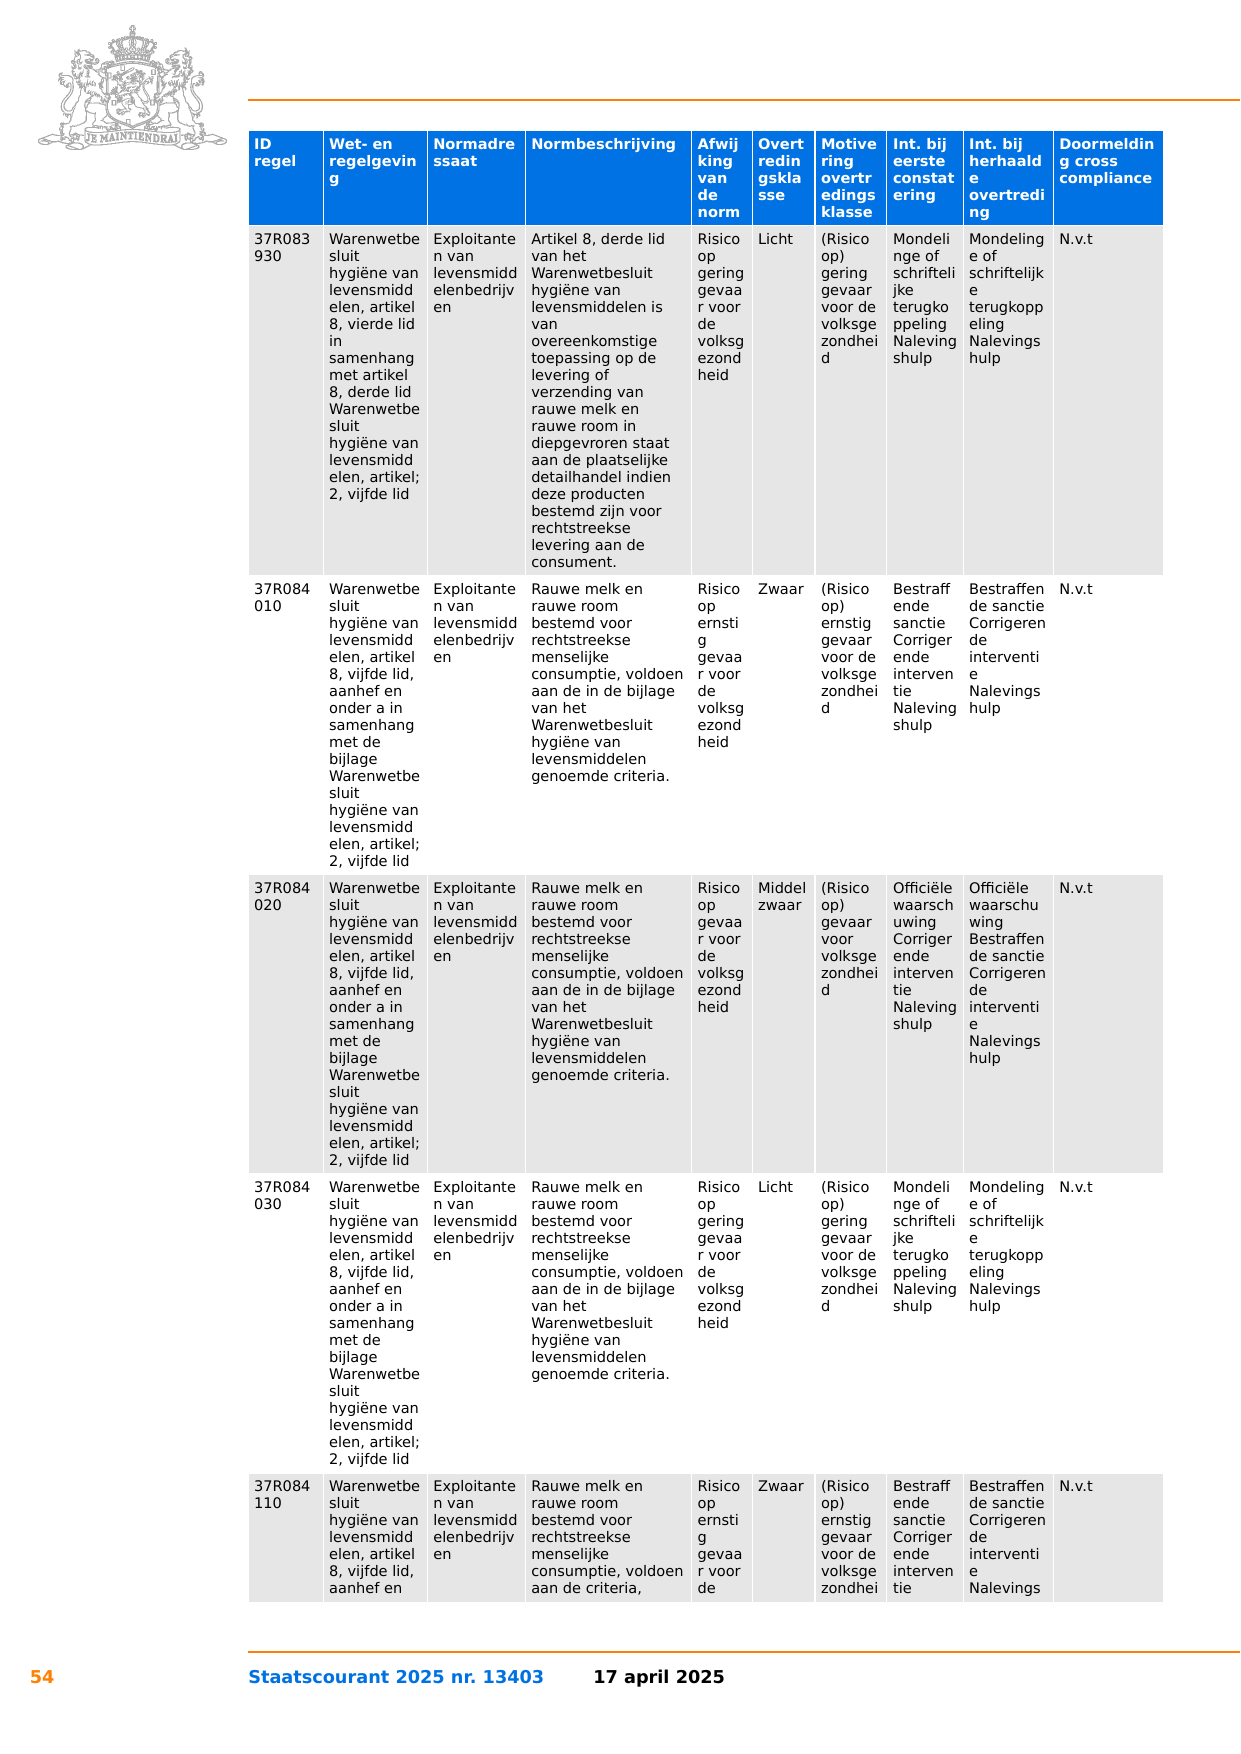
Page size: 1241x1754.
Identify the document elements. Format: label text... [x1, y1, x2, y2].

table_cell (Risico op) ernstig gevaar voor de volksgezondhei [816, 1474, 886, 1602]
table_cell Exploitanten van levensmiddelenbedrijven [428, 576, 525, 874]
table_header Doormelding cross compliance [1054, 131, 1163, 225]
table_cell Rauwe melk en rauwe room bestemd voor rechtstreekse menselijke consumptie, voldoen aan de criteria, [526, 1474, 691, 1602]
table_cell Licht [753, 1174, 814, 1472]
table_cell N.v.t [1054, 226, 1163, 575]
table_cell 37R084110 [249, 1474, 323, 1602]
table_cell Bestraffende sanctie Corrigerende interventie Nalevingshulp [964, 576, 1053, 874]
table_cell Warenwetbesluit hygiëne van levensmiddelen, artikel 8, vijfde lid, aanhef en [324, 1474, 427, 1602]
table_cell Rauwe melk en rauwe room bestemd voor rechtstreekse menselijke consumptie, voldoen aan de in de bijlage van het Warenwetbesluit hygiëne van levensmiddelen genoemde criteria. [526, 576, 691, 874]
table_cell Mondelinge of schriftelijke terugkoppeling Nalevingshulp [887, 226, 963, 575]
table_cell N.v.t [1054, 1174, 1163, 1472]
table_cell Risico op gering gevaar voor de volksgezondheid [692, 1174, 752, 1472]
table_cell Risico op gevaar voor de volksgezondheid [692, 875, 752, 1173]
table_header Int. bij herhaalde overtreding [964, 131, 1053, 225]
table_header ID regel [249, 131, 323, 225]
table_cell Bestraffende sanctie Corrigerende interventie Nalevingshulp [887, 576, 963, 874]
table_header Motivering overtredingsklasse [816, 131, 886, 225]
table_cell Zwaar [753, 576, 814, 874]
table_cell Mondelinge of schriftelijke terugkoppeling Nalevingshulp [964, 226, 1053, 575]
picture [38, 25, 227, 150]
table_cell 37R084010 [249, 576, 323, 874]
table_cell Artikel 8, derde lid van het Warenwetbesluit hygiëne van levensmiddelen is van overeenkomstige toepassing op de levering of verzending van rauwe melk en rauwe room in diepgevroren staat aan de plaatselijke detailhandel indien deze producten bestemd zijn voor rechtstreekse levering aan de consument. [526, 226, 691, 575]
table_cell Officiële waarschuwing Bestraffende sanctie Corrigerende interventie Nalevingshulp [964, 875, 1053, 1173]
table_cell Exploitanten van levensmiddelenbedrijven [428, 1474, 525, 1602]
table_cell Risico op ernstig gevaar voor de [692, 1474, 752, 1602]
table_cell Middelzwaar [753, 875, 814, 1173]
table_cell Risico op ernstig gevaar voor de volksgezondheid [692, 576, 752, 874]
table_header Normadressaat [428, 131, 525, 225]
table_cell Rauwe melk en rauwe room bestemd voor rechtstreekse menselijke consumptie, voldoen aan de in de bijlage van het Warenwetbesluit hygiëne van levensmiddelen genoemde criteria. [526, 875, 691, 1173]
table_cell Licht [753, 226, 814, 575]
table_cell Warenwetbesluit hygiëne van levensmiddelen, artikel 8, vierde lid in samenhang met artikel 8, derde lid Warenwetbesluit hygiëne van levensmiddelen, artikel; 2, vijfde lid [324, 226, 427, 575]
table_cell Warenwetbesluit hygiëne van levensmiddelen, artikel 8, vijfde lid, aanhef en onder a in samenhang met de bijlage Warenwetbesluit hygiëne van levensmiddelen, artikel; 2, vijfde lid [324, 576, 427, 874]
table_cell (Risico op) gering gevaar voor de volksgezondheid [816, 226, 886, 575]
table_cell N.v.t [1054, 576, 1163, 874]
table_cell Mondelinge of schriftelijke terugkoppeling Nalevingshulp [887, 1174, 963, 1472]
table_cell Officiële waarschuwing Corrigerende interventie Nalevingshulp [887, 875, 963, 1173]
table_cell Zwaar [753, 1474, 814, 1602]
table_cell Exploitanten van levensmiddelenbedrijven [428, 226, 525, 575]
table_header Normbeschrijving [526, 131, 691, 225]
table_cell 37R084020 [249, 875, 323, 1173]
table_cell Warenwetbesluit hygiëne van levensmiddelen, artikel 8, vijfde lid, aanhef en onder a in samenhang met de bijlage Warenwetbesluit hygiëne van levensmiddelen, artikel; 2, vijfde lid [324, 1174, 427, 1472]
table_cell Rauwe melk en rauwe room bestemd voor rechtstreekse menselijke consumptie, voldoen aan de in de bijlage van het Warenwetbesluit hygiëne van levensmiddelen genoemde criteria. [526, 1174, 691, 1472]
table_header Overtredingsklasse [753, 131, 814, 225]
table_cell Mondelinge of schriftelijke terugkoppeling Nalevingshulp [964, 1174, 1053, 1472]
table_cell Warenwetbesluit hygiëne van levensmiddelen, artikel 8, vijfde lid, aanhef en onder a in samenhang met de bijlage Warenwetbesluit hygiëne van levensmiddelen, artikel; 2, vijfde lid [324, 875, 427, 1173]
table_cell Bestraffende sanctie Corrigerende interventie Nalevings [964, 1474, 1053, 1602]
table_header Int. bij eerste constatering [887, 131, 963, 225]
table_cell N.v.t [1054, 1474, 1163, 1602]
table_header Afwijking van de norm [692, 131, 752, 225]
table_cell Bestraffende sanctie Corrigerende interventie [887, 1474, 963, 1602]
table_cell Exploitanten van levensmiddelenbedrijven [428, 875, 525, 1173]
table_cell 37R084030 [249, 1174, 323, 1472]
table_cell 37R083930 [249, 226, 323, 575]
table_cell N.v.t [1054, 875, 1163, 1173]
table_cell (Risico op) ernstig gevaar voor de volksgezondheid [816, 576, 886, 874]
table_cell Exploitanten van levensmiddelenbedrijven [428, 1174, 525, 1472]
table_cell (Risico op) gevaar voor volksgezondheid [816, 875, 886, 1173]
table_header Wet- en regelgeving [324, 131, 427, 225]
table_cell (Risico op) gering gevaar voor de volksgezondheid [816, 1174, 886, 1472]
table_cell Risico op gering gevaar voor de volksgezondheid [692, 226, 752, 575]
